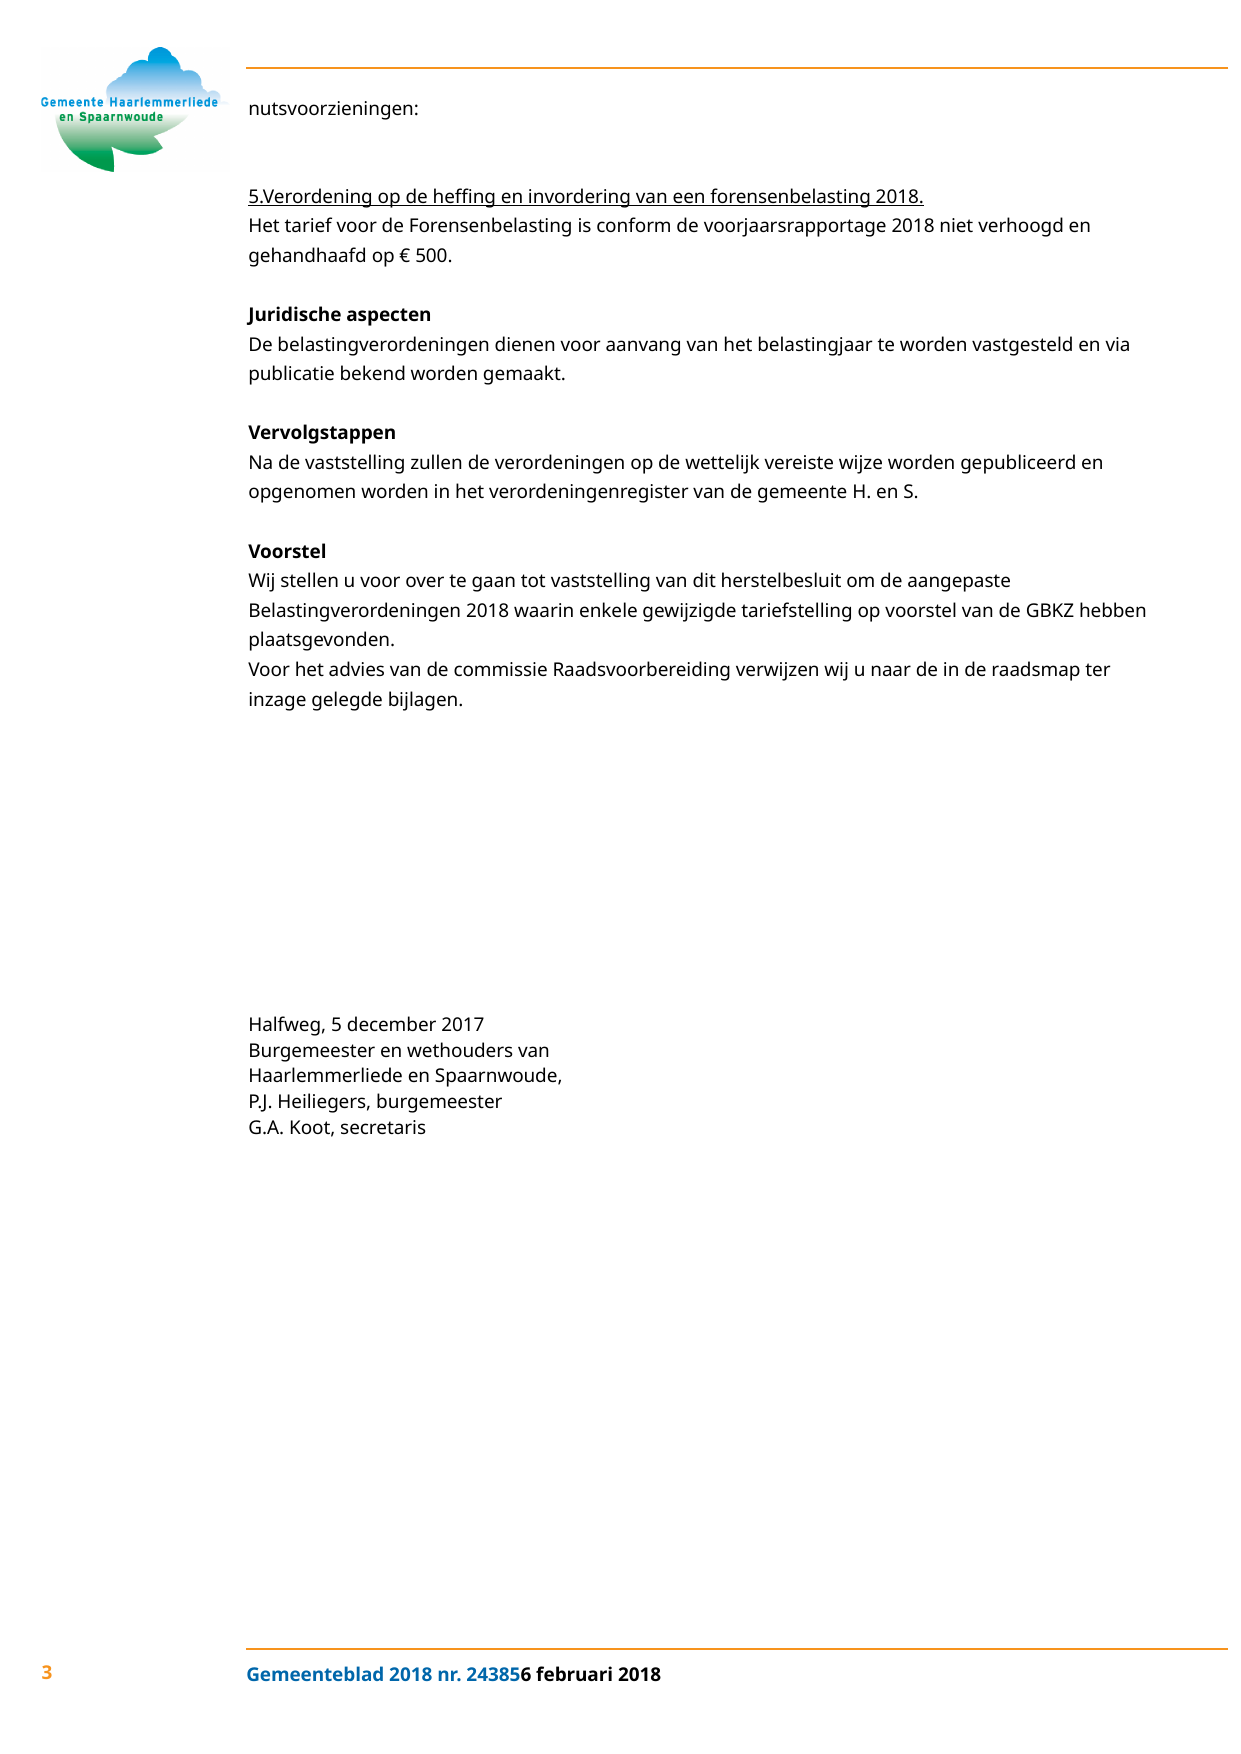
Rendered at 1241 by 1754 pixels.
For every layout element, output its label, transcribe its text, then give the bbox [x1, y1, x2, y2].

text G.A. Koot, secretaris [248, 1114, 1152, 1140]
text Het tarief voor de Forensenbelasting is conform de voorjaarsrapportage 2018 niet verhoogd en gehandhaafd op € 500. [248, 212, 1152, 268]
text Burgemeester en wethouders van [248, 1037, 1152, 1063]
text Juridische aspecten [248, 301, 1152, 327]
text Wij stellen u voor over te gaan tot vaststelling van dit herstelbesluit om de aangepaste Belastingverordeningen 2018 waarin enkele gewijzigde tariefstelling op voorstel van de GBKZ hebben plaatsgevonden. [248, 567, 1152, 652]
table_cell [926, 95, 1152, 121]
text Voor het advies van de commissie Raadsvoorbereiding verwijzen wij u naar de in de raadsmap ter inzage gelegde bijlagen. [248, 656, 1152, 712]
table_cell nutsvoorzieningen: [248, 95, 474, 121]
text Na de vaststelling zullen de verordeningen op de wettelijk vereiste wijze worden gepubliceerd en opgenomen worden in het verordeningenregister van de gemeente H. en S. [248, 449, 1152, 504]
table_cell [700, 95, 926, 121]
picture [41, 47, 231, 172]
text Halfweg, 5 december 2017 [248, 1011, 1152, 1037]
text De belastingverordeningen dienen voor aanvang van het belastingjaar te worden vastgesteld en via publicatie bekend worden gemaakt. [248, 331, 1152, 386]
table_cell [474, 95, 700, 121]
text Voorstel [248, 538, 1152, 564]
text Vervolgstappen [248, 419, 1152, 445]
text Haarlemmerliede en Spaarnwoude, [248, 1063, 1152, 1088]
text 5.Verordening op de heffing en invordering van een forensenbelasting 2018. [248, 183, 1152, 209]
text P.J. Heiliegers, burgemeester [248, 1088, 1152, 1114]
